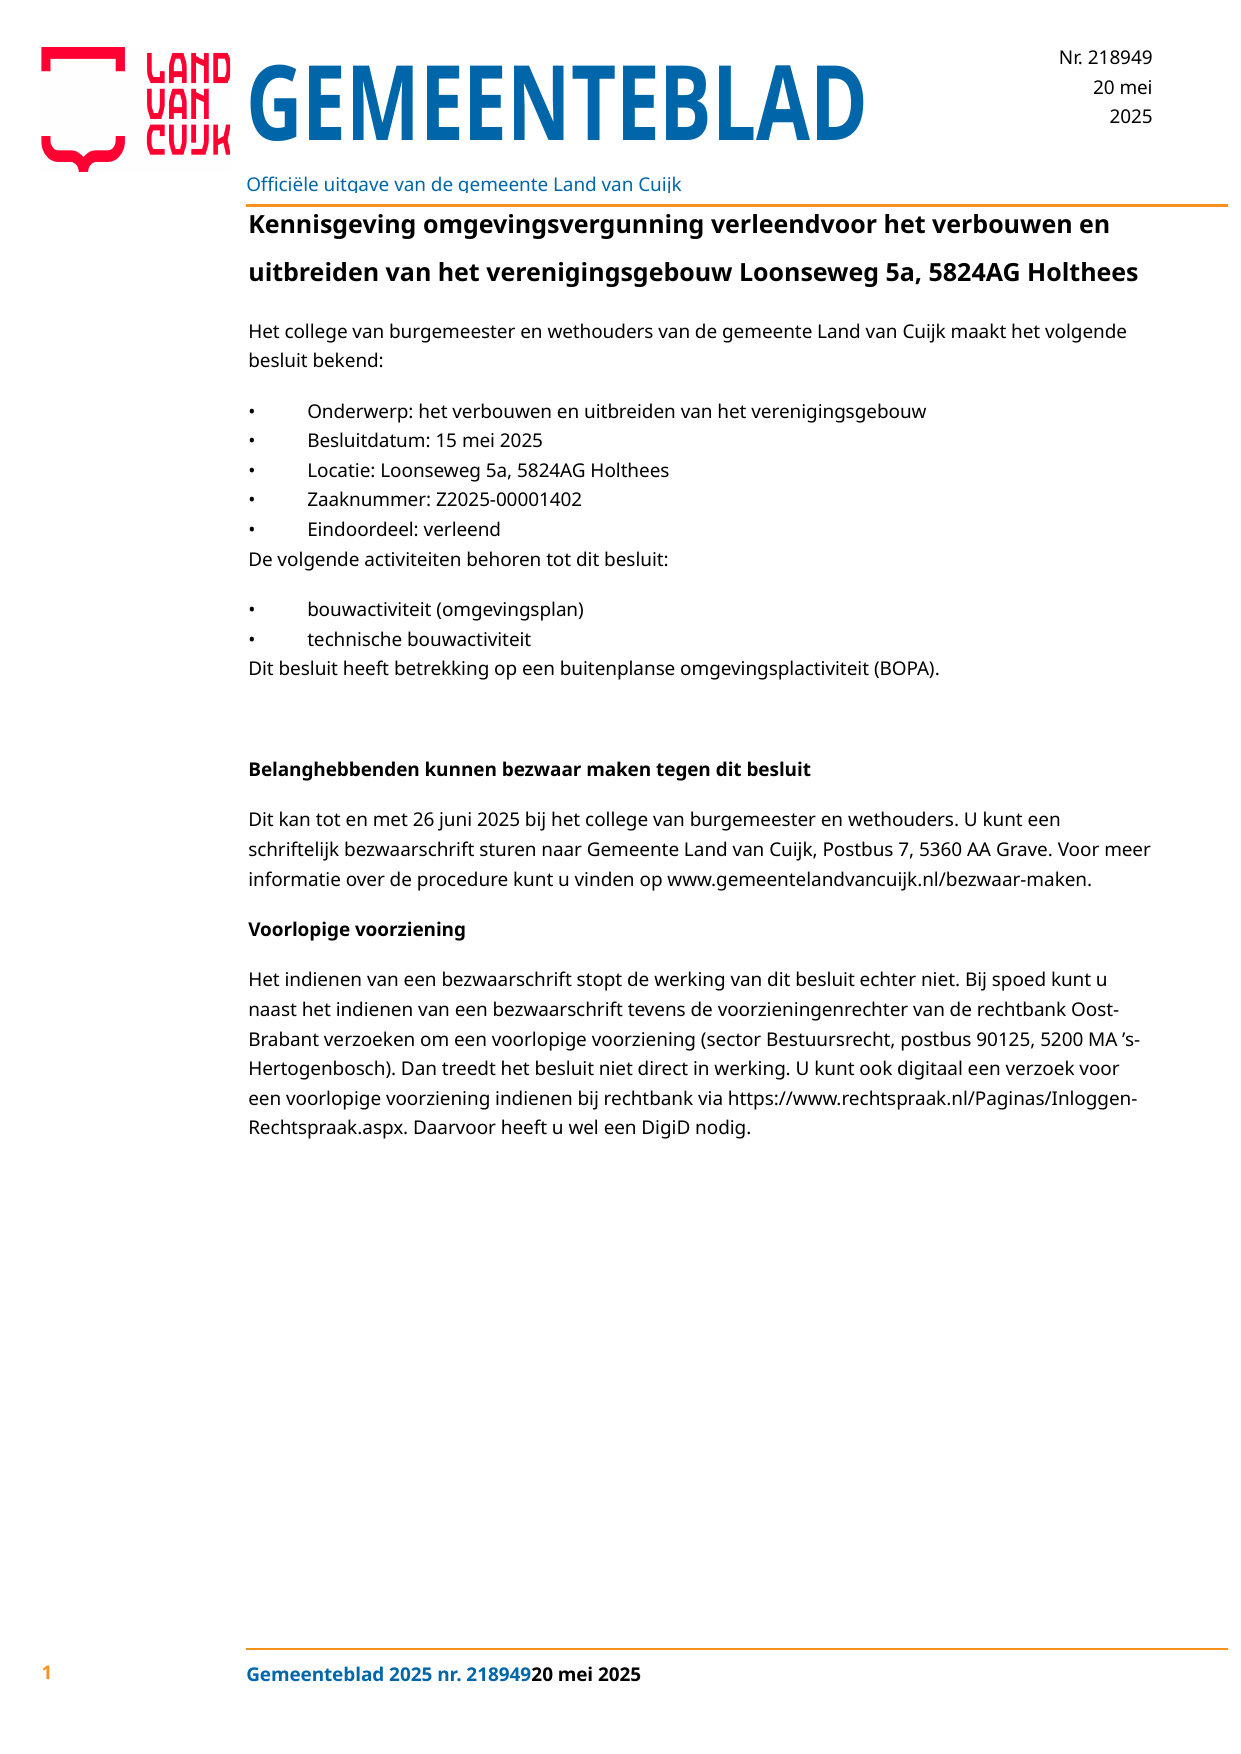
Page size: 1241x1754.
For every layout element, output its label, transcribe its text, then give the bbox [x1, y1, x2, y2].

list Eindoordeel: verleend [248, 516, 1152, 542]
text Kennisgeving omgevingsvergunning verleendvoor het verbouwen en uitbreiden van het verenigingsgebouw Loonseweg 5a, 5824AG Holthees [248, 207, 1152, 288]
text Dit kan tot en met 26 juni 2025 bij het college van burgemeester en wethouders. U kunt een schriftelijk bezwaarschrift sturen naar Gemeente Land van Cuijk, Postbus 7, 5360 AA Grave. Voor meer informatie over de procedure kunt u vinden op www.gemeentelandvancuijk.nl/bezwaar-maken. [248, 807, 1152, 892]
text Dit besluit heeft betrekking op een buitenplanse omgevingsplactiviteit (BOPA). [248, 655, 1152, 681]
list Zaaknummer: Z2025-00001402 [248, 487, 1152, 512]
text Voorlopige voorziening [248, 916, 1152, 942]
text Het indienen van een bezwaarschrift stopt de werking van dit besluit echter niet. Bij spoed kunt u naast het indienen van een bezwaarschrift tevens de voorzieningenrechter van de rechtbank Oost-Brabant verzoeken om een voorlopige voorziening (sector Bestuursrecht, postbus 90125, 5200 MA ’s-Hertogenbosch). Dan treedt het besluit niet direct in werking. U kunt ook digitaal een verzoek voor een voorlopige voorziening indienen bij rechtbank via https://www.rechtspraak.nl/Paginas/Inloggen-Rechtspraak.aspx. Daarvoor heeft u wel een DigiD nodig. [248, 967, 1152, 1140]
list Onderwerp: het verbouwen en uitbreiden van het verenigingsgebouw [248, 398, 1152, 424]
list technische bouwactiviteit [248, 626, 1152, 652]
picture [41, 47, 231, 172]
text Belanghebbenden kunnen bezwaar maken tegen dit besluit [248, 756, 1152, 782]
list bouwactiviteit (omgevingsplan) [248, 596, 1152, 622]
text Het college van burgemeester en wethouders van de gemeente Land van Cuijk maakt het volgende besluit bekend: [248, 318, 1152, 373]
list Besluitdatum: 15 mei 2025 [248, 427, 1152, 453]
list Locatie: Loonseweg 5a, 5824AG Holthees [248, 457, 1152, 483]
text De volgende activiteiten behoren tot dit besluit: [248, 546, 1152, 572]
